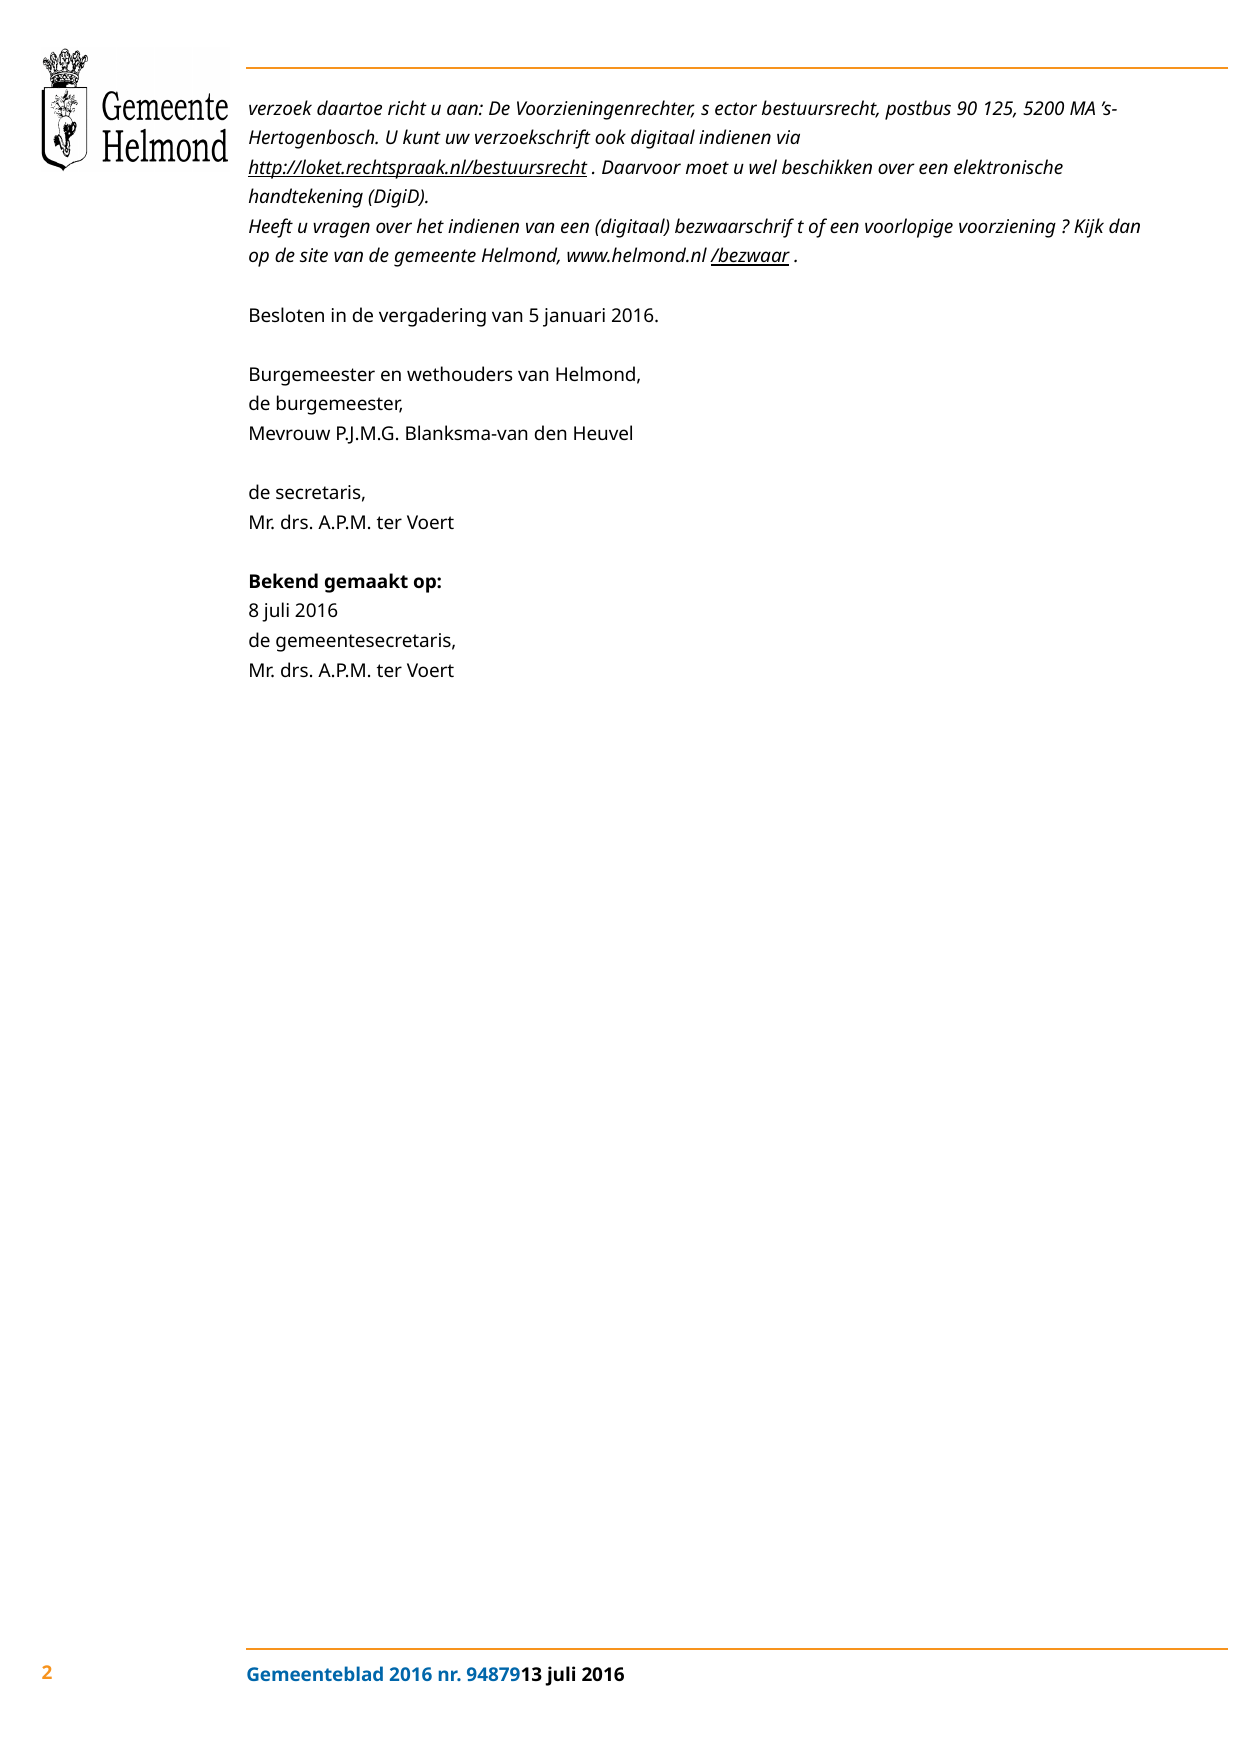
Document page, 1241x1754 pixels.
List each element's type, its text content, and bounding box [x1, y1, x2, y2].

text Heeft u vragen over het indienen van een (digitaal) bezwaarschrif t of een voorlopige voorziening ? Kijk dan op de site van de gemeente Helmond, www.helmond.nl /bezwaar . [248, 213, 1152, 268]
text de secretaris, [248, 479, 1152, 505]
text Besloten in de vergadering van 5 januari 2016. [248, 302, 1152, 328]
text 8 juli 2016 [248, 598, 1152, 623]
text Mr. drs. A.P.M. ter Voert [248, 509, 1152, 535]
text de burgemeester, [248, 391, 1152, 416]
text Bekend gemaakt op: [248, 568, 1152, 594]
text Burgemeester en wethouders van Helmond, [248, 361, 1152, 387]
text Mevrouw P.J.M.G. Blanksma-van den Heuvel [248, 420, 1152, 446]
picture [41, 47, 231, 172]
text Mr. drs. A.P.M. ter Voert [248, 657, 1152, 683]
text verzoek daartoe richt u aan: De Voorzieningenrechter, s ector bestuursrecht, postbus 90 125, 5200 MA ’s-Hertogenbosch. U kunt uw verzoekschrift ook digitaal indienen via http://loket.rechtspraak.nl/bestuursrecht . Daarvoor moet u wel beschikken over een elektronische handtekening (DigiD). [248, 95, 1152, 209]
text de gemeentesecretaris, [248, 627, 1152, 653]
